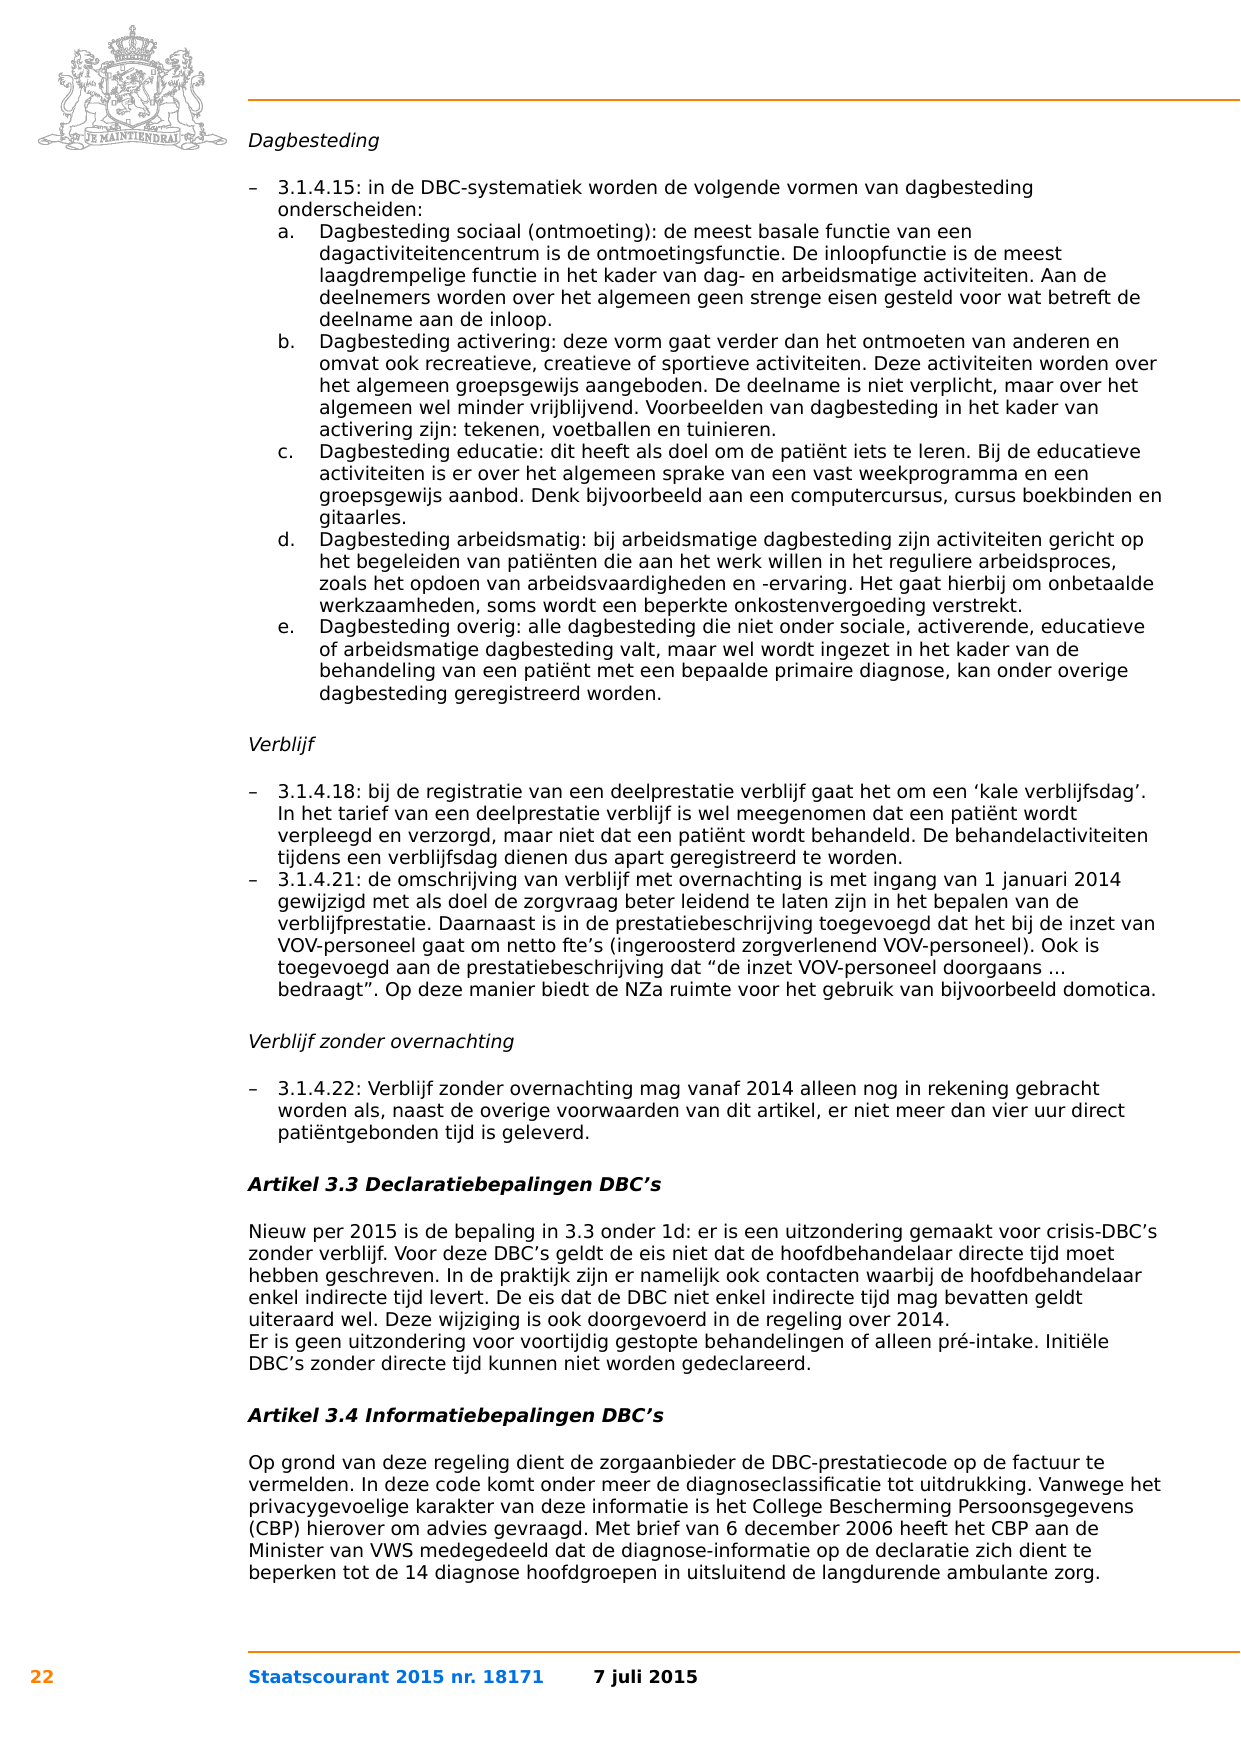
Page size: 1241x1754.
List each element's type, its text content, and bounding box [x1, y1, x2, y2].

subtitle Dagbesteding [248, 130, 1163, 152]
subtitle Verblijf [248, 734, 1163, 756]
text e. Dagbesteding overig: alle dagbesteding die niet onder sociale, activerende, educatieve of arbeidsmatige dagbesteding valt, maar wel wordt ingezet in het kader van de behandeling van een patiënt met een bepaalde primaire diagnose, kan onder overige dagbesteding geregistreerd worden. [277, 616, 1163, 704]
text Nieuw per 2015 is de bepaling in 3.3 onder 1d: er is een uitzondering gemaakt voor crisis-DBC’s zonder verblijf. Voor deze DBC’s geldt de eis niet dat de hoofdbehandelaar directe tijd moet hebben geschreven. In de praktijk zijn er namelijk ook contacten waarbij de hoofdbehandelaar enkel indirecte tijd levert. De eis dat de DBC niet enkel indirecte tijd mag bevatten geldt uiteraard wel. Deze wijziging is ook doorgevoerd in de regeling over 2014. [248, 1221, 1163, 1331]
subtitle Artikel 3.4 Informatiebepalingen DBC’s [248, 1405, 1163, 1427]
text Op grond van deze regeling dient de zorgaanbieder de DBC-prestatiecode op de factuur te vermelden. In deze code komt onder meer de diagnoseclassificatie tot uitdrukking. Vanwege het privacygevoelige karakter van deze informatie is het College Bescherming Persoonsgegevens (CBP) hierover om advies gevraagd. Met brief van 6 december 2006 heeft het CBP aan de Minister van VWS medegedeeld dat de diagnose-informatie op de declaratie zich dient te beperken tot de 14 diagnose hoofdgroepen in uitsluitend de langdurende ambulante zorg. [248, 1452, 1163, 1584]
text Er is geen uitzondering voor voortijdig gestopte behandelingen of alleen pré-intake. Initiële DBC’s zonder directe tijd kunnen niet worden gedeclareerd. [248, 1331, 1163, 1375]
text d. Dagbesteding arbeidsmatig: bij arbeidsmatige dagbesteding zijn activiteiten gericht op het begeleiden van patiënten die aan het werk willen in het reguliere arbeidsproces, zoals het opdoen van arbeidsvaardigheden en -ervaring. Het gaat hierbij om onbetaalde werkzaamheden, soms wordt een beperkte onkostenvergoeding verstrekt. [277, 528, 1163, 616]
text a. Dagbesteding sociaal (ontmoeting): de meest basale functie van een dagactiviteitencentrum is de ontmoetingsfunctie. De inloopfunctie is de meest laagdrempelige functie in het kader van dag- en arbeidsmatige activiteiten. Aan de deelnemers worden over het algemeen geen strenge eisen gesteld voor wat betreft de deelname aan de inloop. [277, 221, 1163, 331]
subtitle Verblijf zonder overnachting [248, 1031, 1163, 1053]
picture [38, 25, 227, 150]
text b. Dagbesteding activering: deze vorm gaat verder dan het ontmoeten van anderen en omvat ook recreatieve, creatieve of sportieve activiteiten. Deze activiteiten worden over het algemeen groepsgewijs aangeboden. De deelname is niet verplicht, maar over het algemeen wel minder vrijblijvend. Voorbeelden van dagbesteding in het kader van activering zijn: tekenen, voetballen en tuinieren. [277, 331, 1163, 441]
text – 3.1.4.22: Verblijf zonder overnachting mag vanaf 2014 alleen nog in rekening gebracht worden als, naast de overige voorwaarden van dit artikel, er niet meer dan vier uur direct patiëntgebonden tijd is geleverd. [248, 1078, 1163, 1144]
text – 3.1.4.18: bij de registratie van een deelprestatie verblijf gaat het om een ‘kale verblijfsdag’. In het tarief van een deelprestatie verblijf is wel meegenomen dat een patiënt wordt verpleegd en verzorgd, maar niet dat een patiënt wordt behandeld. De behandelactiviteiten tijdens een verblijfsdag dienen dus apart geregistreerd te worden. [248, 781, 1163, 869]
text c. Dagbesteding educatie: dit heeft als doel om de patiënt iets te leren. Bij de educatieve activiteiten is er over het algemeen sprake van een vast weekprogramma en een groepsgewijs aanbod. Denk bijvoorbeeld aan een computercursus, cursus boekbinden en gitaarles. [277, 441, 1163, 528]
text – 3.1.4.21: de omschrijving van verblijf met overnachting is met ingang van 1 januari 2014 gewijzigd met als doel de zorgvraag beter leidend te laten zijn in het bepalen van de verblijfprestatie. Daarnaast is in de prestatiebeschrijving toegevoegd dat het bij de inzet van VOV-personeel gaat om netto fte’s (ingeroosterd zorgverlenend VOV-personeel). Ook is toegevoegd aan de prestatiebeschrijving dat “de inzet VOV-personeel doorgaans ... bedraagt”. Op deze manier biedt de NZa ruimte voor het gebruik van bijvoorbeeld domotica. [248, 869, 1163, 1001]
text – 3.1.4.15: in de DBC-systematiek worden de volgende vormen van dagbesteding onderscheiden: [248, 177, 1163, 221]
subtitle Artikel 3.3 Declaratiebepalingen DBC’s [248, 1174, 1163, 1196]
